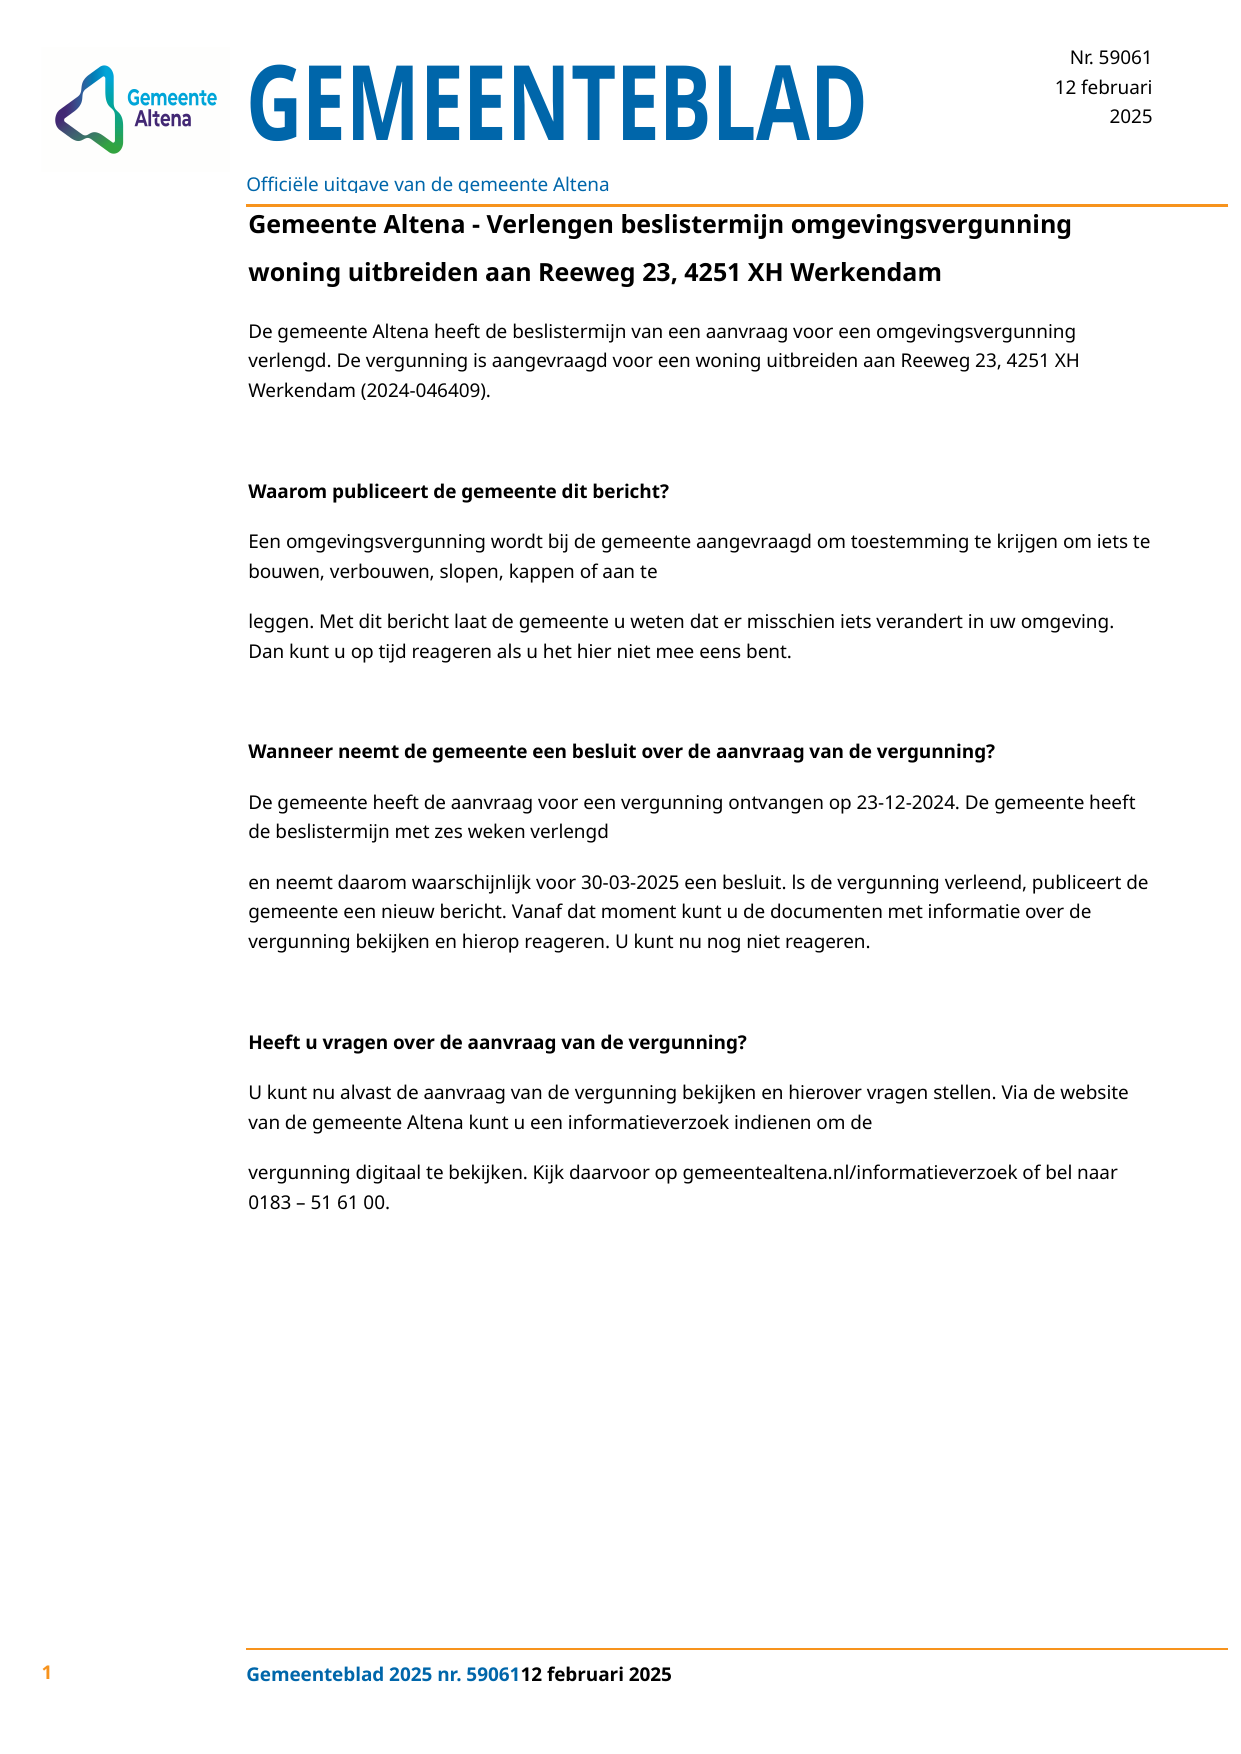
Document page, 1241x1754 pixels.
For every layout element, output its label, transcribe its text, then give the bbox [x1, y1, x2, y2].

text Wanneer neemt de gemeente een besluit over de aanvraag van de vergunning? [248, 739, 1152, 764]
text Waarom publiceert de gemeente dit bericht? [248, 478, 1152, 504]
text U kunt nu alvast de aanvraag van de vergunning bekijken en hierover vragen stellen. Via de website van de gemeente Altena kunt u een informatieverzoek indienen om de [248, 1079, 1152, 1135]
text leggen. Met dit bericht laat de gemeente u weten dat er misschien iets verandert in uw omgeving. Dan kunt u op tijd reageren als u het hier niet mee eens bent. [248, 608, 1152, 664]
text Heeft u vragen over de aanvraag van de vergunning? [248, 1029, 1152, 1055]
text De gemeente Altena heeft de beslistermijn van een aanvraag voor een omgevingsvergunning verlengd. De vergunning is aangevraagd voor een woning uitbreiden aan Reeweg 23, 4251 XH Werkendam (2024-046409). [248, 318, 1152, 403]
text De gemeente heeft de aanvraag voor een vergunning ontvangen op 23-12-2024. De gemeente heeft de beslistermijn met zes weken verlengd [248, 789, 1152, 844]
text Een omgevingsvergunning wordt bij de gemeente aangevraagd om toestemming te krijgen om iets te bouwen, verbouwen, slopen, kappen of aan te [248, 528, 1152, 584]
picture [41, 47, 231, 172]
text vergunning digitaal te bekijken. Kijk daarvoor op gemeentealtena.nl/informatieverzoek of bel naar 0183 – 51 61 00. [248, 1159, 1152, 1215]
text en neemt daarom waarschijnlijk voor 30-03-2025 een besluit. ls de vergunning verleend, publiceert de gemeente een nieuw bericht. Vanaf dat moment kunt u de documenten met informatie over de vergunning bekijken en hierop reageren. U kunt nu nog niet reageren. [248, 869, 1152, 954]
text Gemeente Altena - Verlengen beslistermijn omgevingsvergunning woning uitbreiden aan Reeweg 23, 4251 XH Werkendam [248, 207, 1152, 288]
